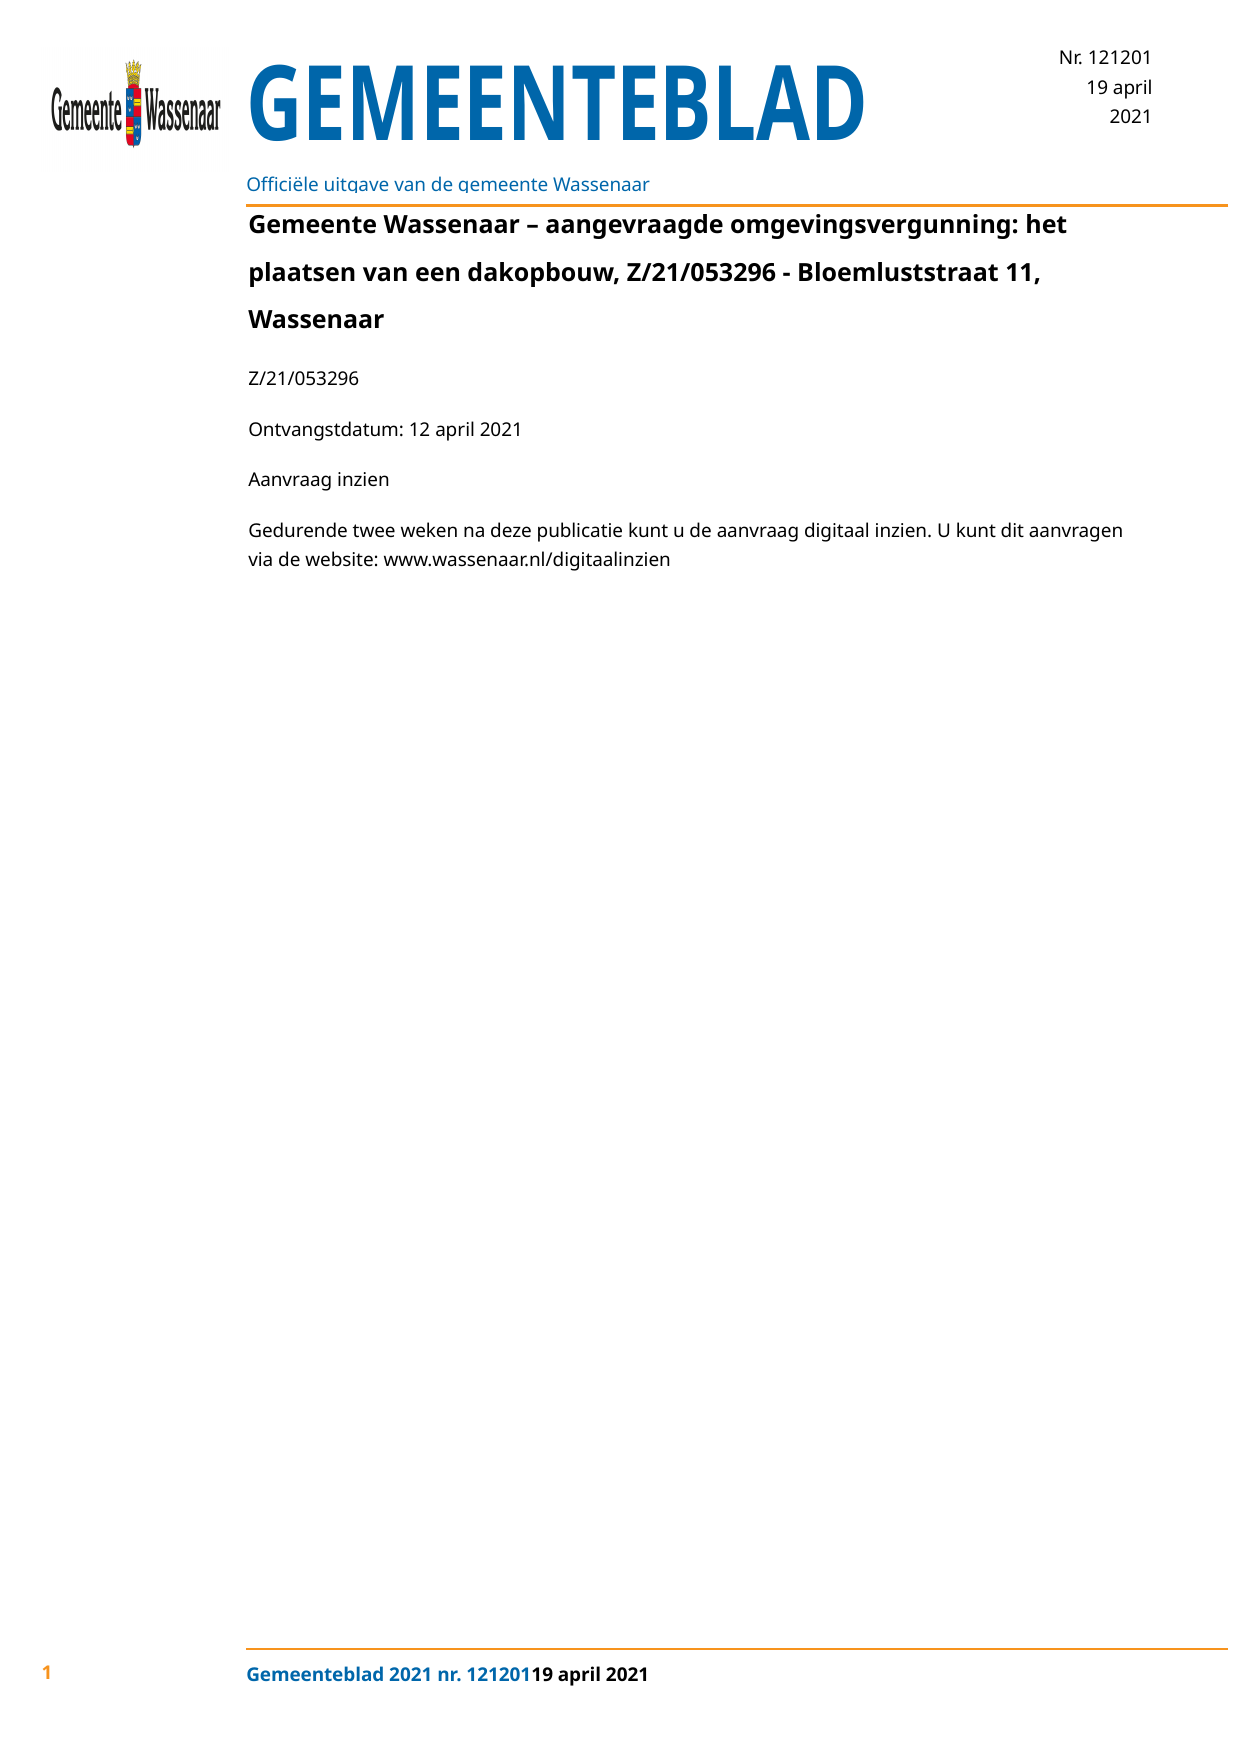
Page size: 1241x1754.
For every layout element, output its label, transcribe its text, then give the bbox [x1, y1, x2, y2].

text Ontvangstdatum: 12 april 2021 [248, 416, 1152, 442]
picture [41, 47, 231, 172]
text Gemeente Wassenaar – aangevraagde omgevingsvergunning: het plaatsen van een dakopbouw, Z/21/053296 - Bloemluststraat 11, Wassenaar [248, 207, 1152, 336]
text Z/21/053296 [248, 366, 1152, 391]
text Aanvraag inzien [248, 466, 1152, 492]
text Gedurende twee weken na deze publicatie kunt u de aanvraag digitaal inzien. U kunt dit aanvragen via de website: www.wassenaar.nl/digitaalinzien [248, 517, 1152, 572]
